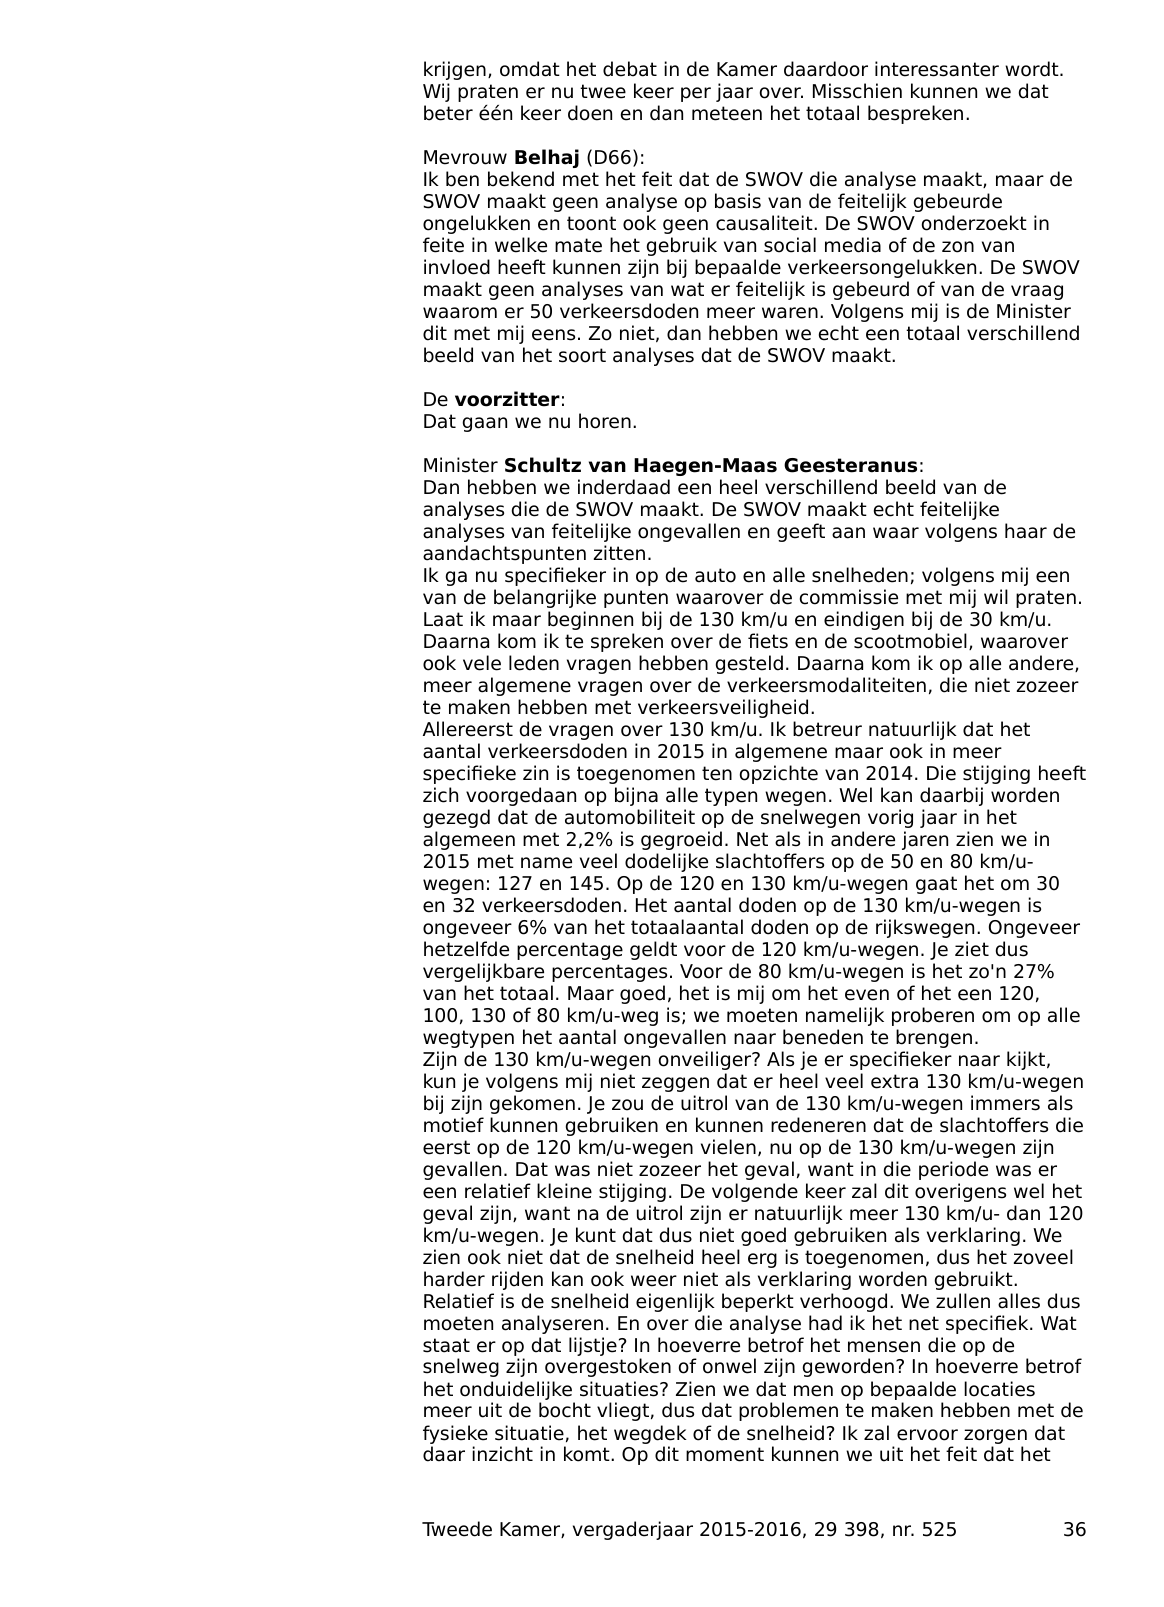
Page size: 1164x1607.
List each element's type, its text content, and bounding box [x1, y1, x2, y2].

text Mevrouw Belhaj (D66): [422, 147, 1087, 169]
text krijgen, omdat het debat in de Kamer daardoor interessanter wordt. Wij praten er nu twee keer per jaar over. Misschien kunnen we dat beter één keer doen en dan meteen het totaal bespreken. [422, 59, 1087, 125]
text Dan hebben we inderdaad een heel verschillend beeld van de analyses die de SWOV maakt. De SWOV maakt echt feitelijke analyses van feitelijke ongevallen en geeft aan waar volgens haar de aandachtspunten zitten. [422, 477, 1087, 565]
text Minister Schultz van Haegen-Maas Geesteranus: [422, 455, 1087, 477]
text Ik ga nu specifieker in op de auto en alle snelheden; volgens mij een van de belangrijke punten waarover de commissie met mij wil praten. Laat ik maar beginnen bij de 130 km/u en eindigen bij de 30 km/u. Daarna kom ik te spreken over de fiets en de scootmobiel, waarover ook vele leden vragen hebben gesteld. Daarna kom ik op alle andere, meer algemene vragen over de verkeersmodaliteiten, die niet zozeer te maken hebben met verkeersveiligheid. [422, 565, 1087, 719]
text De voorzitter: [422, 389, 1087, 411]
text Zijn de 130 km/u-wegen onveiliger? Als je er specifieker naar kijkt, kun je volgens mij niet zeggen dat er heel veel extra 130 km/u-wegen bij zijn gekomen. Je zou de uitrol van de 130 km/u-wegen immers als motief kunnen gebruiken en kunnen redeneren dat de slachtoffers die eerst op de 120 km/u-wegen vielen, nu op de 130 km/u-wegen zijn gevallen. Dat was niet zozeer het geval, want in die periode was er een relatief kleine stijging. De volgende keer zal dit overigens wel het geval zijn, want na de uitrol zijn er natuurlijk meer 130 km/u- dan 120 km/u-wegen. Je kunt dat dus niet goed gebruiken als verklaring. We zien ook niet dat de snelheid heel erg is toegenomen, dus het zoveel harder rijden kan ook weer niet als verklaring worden gebruikt. Relatief is de snelheid eigenlijk beperkt verhoogd. We zullen alles dus moeten analyseren. En over die analyse had ik het net specifiek. Wat staat er op dat lijstje? In hoeverre betrof het mensen die op de snelweg zijn overgestoken of onwel zijn geworden? In hoeverre betrof het onduidelijke situaties? Zien we dat men op bepaalde locaties meer uit de bocht vliegt, dus dat problemen te maken hebben met de fysieke situatie, het wegdek of de snelheid? Ik zal ervoor zorgen dat daar inzicht in komt. Op dit moment kunnen we uit het feit dat het [422, 1049, 1087, 1466]
text Allereerst de vragen over 130 km/u. Ik betreur natuurlijk dat het aantal verkeersdoden in 2015 in algemene maar ook in meer specifieke zin is toegenomen ten opzichte van 2014. Die stijging heeft zich voorgedaan op bijna alle typen wegen. Wel kan daarbij worden gezegd dat de automobiliteit op de snelwegen vorig jaar in het algemeen met 2,2% is gegroeid. Net als in andere jaren zien we in 2015 met name veel dodelijke slachtoffers op de 50 en 80 km/u-wegen: 127 en 145. Op de 120 en 130 km/u-wegen gaat het om 30 en 32 verkeersdoden. Het aantal doden op de 130 km/u-wegen is ongeveer 6% van het totaalaantal doden op de rijkswegen. Ongeveer hetzelfde percentage geldt voor de 120 km/u-wegen. Je ziet dus vergelijkbare percentages. Voor de 80 km/u-wegen is het zo'n 27% van het totaal. Maar goed, het is mij om het even of het een 120, 100, 130 of 80 km/u-weg is; we moeten namelijk proberen om op alle wegtypen het aantal ongevallen naar beneden te brengen. [422, 719, 1087, 1049]
text Ik ben bekend met het feit dat de SWOV die analyse maakt, maar de SWOV maakt geen analyse op basis van de feitelijk gebeurde ongelukken en toont ook geen causaliteit. De SWOV onderzoekt in feite in welke mate het gebruik van social media of de zon van invloed heeft kunnen zijn bij bepaalde verkeersongelukken. De SWOV maakt geen analyses van wat er feitelijk is gebeurd of van de vraag waarom er 50 verkeersdoden meer waren. Volgens mij is de Minister dit met mij eens. Zo niet, dan hebben we echt een totaal verschillend beeld van het soort analyses dat de SWOV maakt. [422, 169, 1087, 367]
text Dat gaan we nu horen. [422, 411, 1087, 433]
